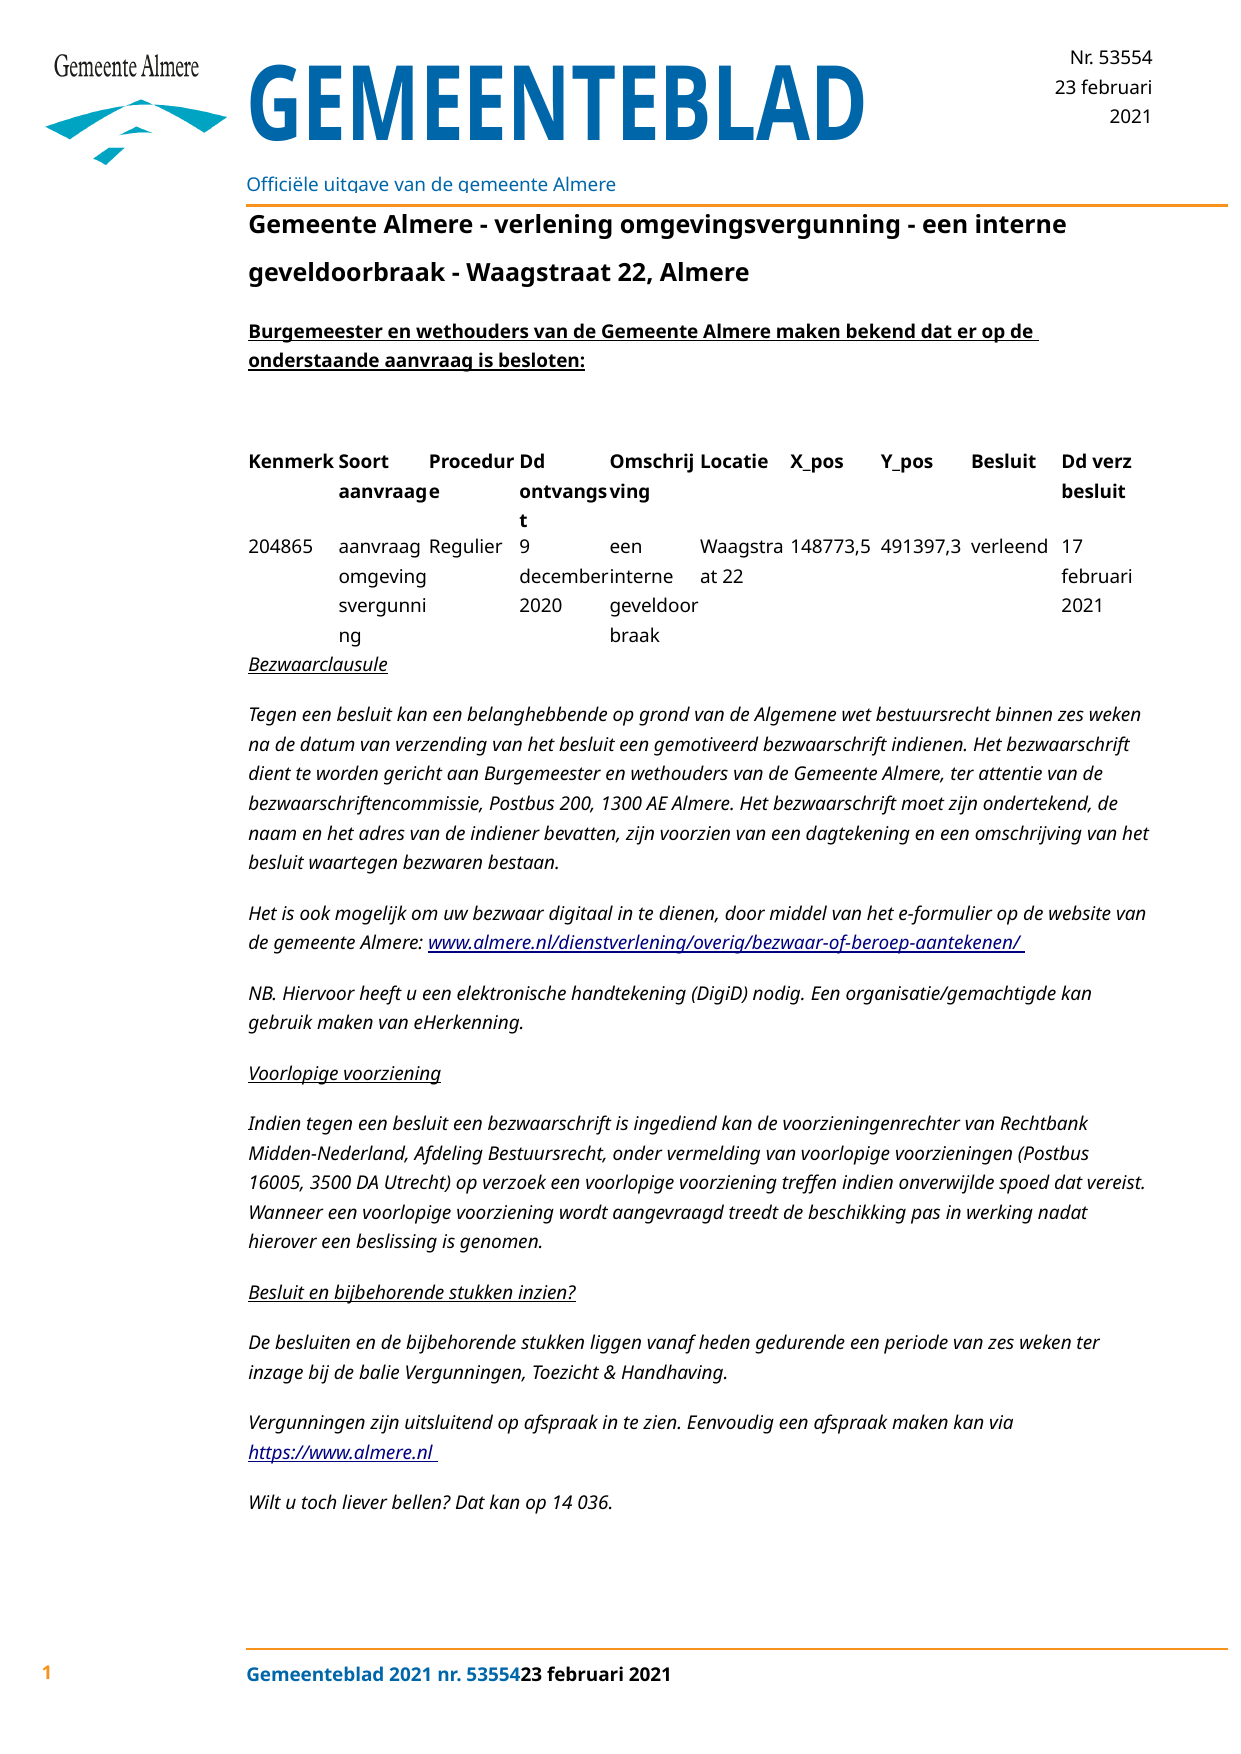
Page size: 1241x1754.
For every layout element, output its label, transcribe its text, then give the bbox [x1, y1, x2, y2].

text NB. Hiervoor heeft u een elektronische handtekening (DigiD) nodig. Een organisatie/gemachtigde kan gebruik maken van eHerkenning. [248, 980, 1152, 1035]
text Wilt u toch liever bellen? Dat kan op 14 036. [248, 1489, 1152, 1515]
table_cell Regulier [429, 533, 519, 648]
text Indien tegen een besluit een bezwaarschrift is ingediend kan de voorzieningenrechter van Rechtbank Midden-Nederland, Afdeling Bestuursrecht, onder vermelding van voorlopige voorzieningen (Postbus 16005, 3500 DA Utrecht) op verzoek een voorlopige voorziening treffen indien onverwijlde spoed dat vereist. Wanneer een voorlopige voorziening wordt aangevraagd treedt de beschikking pas in werking nadat hierover een beslissing is genomen. [248, 1110, 1152, 1254]
table_cell 148773,5 [790, 533, 881, 648]
table_header Dd ontvangst [519, 449, 609, 533]
text Vergunningen zijn uitsluitend op afspraak in te zien. Eenvoudig een afspraak maken kan via https://www.almere.nl [248, 1409, 1152, 1465]
text Besluit en bijbehorende stukken inzien? [248, 1279, 1152, 1305]
table_cell 17 februari 2021 [1061, 533, 1152, 648]
picture [41, 47, 231, 172]
table_cell 491397,3 [881, 533, 971, 648]
table_header X_pos [790, 449, 881, 533]
table_header Soort aanvraag [338, 449, 429, 533]
table_cell verleend [971, 533, 1061, 648]
table_cell 9 december 2020 [519, 533, 609, 648]
table_header Besluit [971, 449, 1061, 533]
table_header Procedure [429, 449, 519, 533]
text Bezwaarclausule [248, 651, 1152, 677]
table_cell een interne geveldoorbraak [609, 533, 700, 648]
text Burgemeester en wethouders van de Gemeente Almere maken bekend dat er op de onderstaande aanvraag is besloten: [248, 318, 1152, 373]
text Voorlopige voorziening [248, 1060, 1152, 1086]
table_cell 204865 [248, 533, 338, 648]
table_cell aanvraag omgevingsvergunning [338, 533, 429, 648]
table_header Omschrijving [609, 449, 700, 533]
table_header Locatie [700, 449, 790, 533]
table_cell Waagstraat 22 [700, 533, 790, 648]
text Tegen een besluit kan een belanghebbende op grond van de Algemene wet bestuursrecht binnen zes weken na de datum van verzending van het besluit een gemotiveerd bezwaarschrift indienen. Het bezwaarschrift dient te worden gericht aan Burgemeester en wethouders van de Gemeente Almere, ter attentie van de bezwaarschriftencommissie, Postbus 200, 1300 AE Almere. Het bezwaarschrift moet zijn ondertekend, de naam en het adres van de indiener bevatten, zijn voorzien van een dagtekening en een omschrijving van het besluit waartegen bezwaren bestaan. [248, 701, 1152, 875]
table_header Y_pos [881, 449, 971, 533]
text De besluiten en de bijbehorende stukken liggen vanaf heden gedurende een periode van zes weken ter inzage bij de balie Vergunningen, Toezicht & Handhaving. [248, 1329, 1152, 1385]
text Gemeente Almere - verlening omgevingsvergunning - een interne geveldoorbraak - Waagstraat 22, Almere [248, 207, 1152, 288]
table_header Kenmerk [248, 449, 338, 533]
text Het is ook mogelijk om uw bezwaar digitaal in te dienen, door middel van het e-formulier op de website van de gemeente Almere: www.almere.nl/dienstverlening/overig/bezwaar-of-beroep-aantekenen/ [248, 900, 1152, 955]
table_header Dd verz besluit [1061, 449, 1152, 533]
